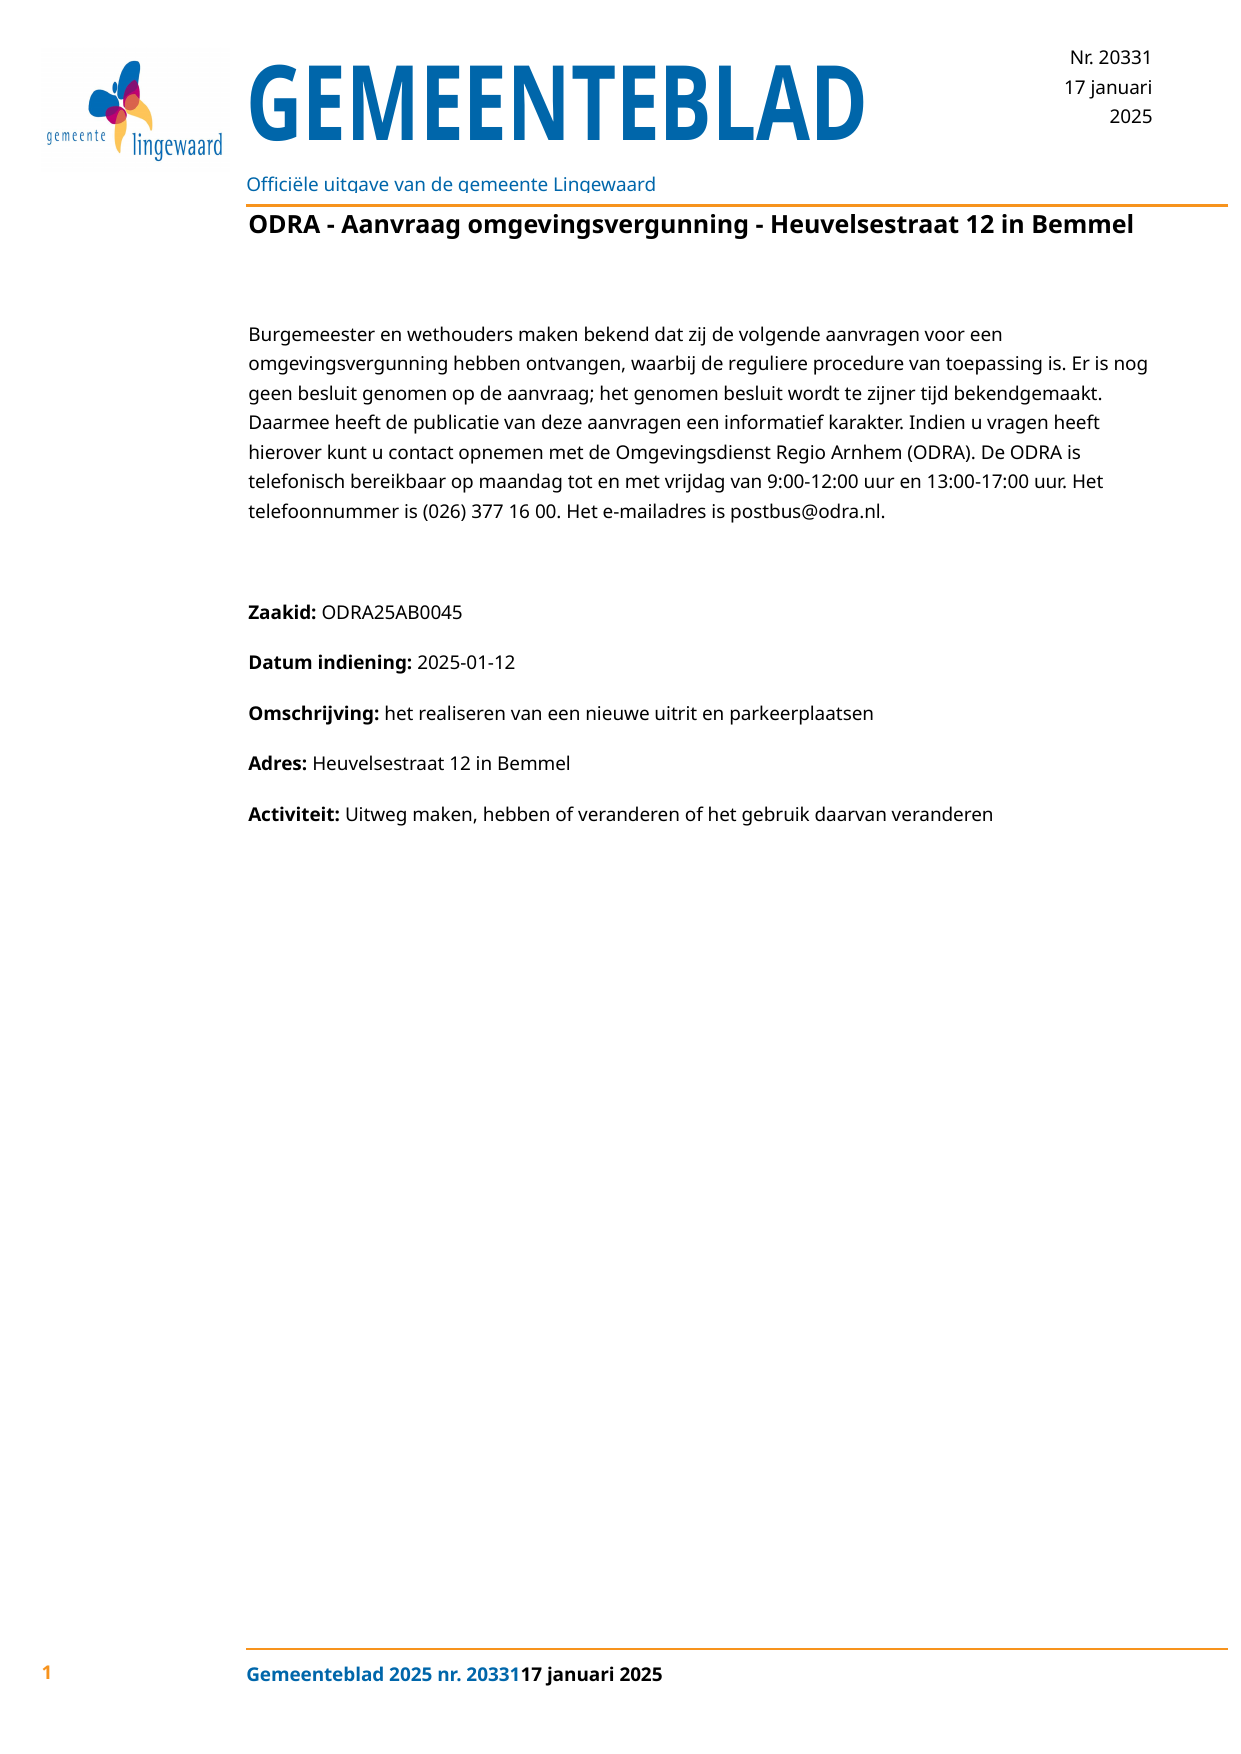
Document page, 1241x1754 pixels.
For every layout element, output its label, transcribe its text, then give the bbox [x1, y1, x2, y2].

text Adres: Heuvelsestraat 12 in Bemmel [248, 750, 1152, 776]
text ODRA - Aanvraag omgevingsvergunning - Heuvelsestraat 12 in Bemmel [248, 207, 1152, 241]
picture [41, 47, 231, 172]
text Datum indiening: 2025-01-12 [248, 649, 1152, 675]
text Burgemeester en wethouders maken bekend dat zij de volgende aanvragen voor een omgevingsvergunning hebben ontvangen, waarbij de reguliere procedure van toepassing is. Er is nog geen besluit genomen op de aanvraag; het genomen besluit wordt te zijner tijd bekendgemaakt. Daarmee heeft de publicatie van deze aanvragen een informatief karakter. Indien u vragen heeft hierover kunt u contact opnemen met de Omgevingsdienst Regio Arnhem (ODRA). De ODRA is telefonisch bereikbaar op maandag tot en met vrijdag van 9:00-12:00 uur en 13:00-17:00 uur. Het telefoonnummer is (026) 377 16 00. Het e-mailadres is postbus@odra.nl. [248, 321, 1152, 524]
text Omschrijving: het realiseren van een nieuwe uitrit en parkeerplaatsen [248, 700, 1152, 726]
text Activiteit: Uitweg maken, hebben of veranderen of het gebruik daarvan veranderen [248, 801, 1152, 826]
text Zaakid: ODRA25AB0045 [248, 599, 1152, 625]
